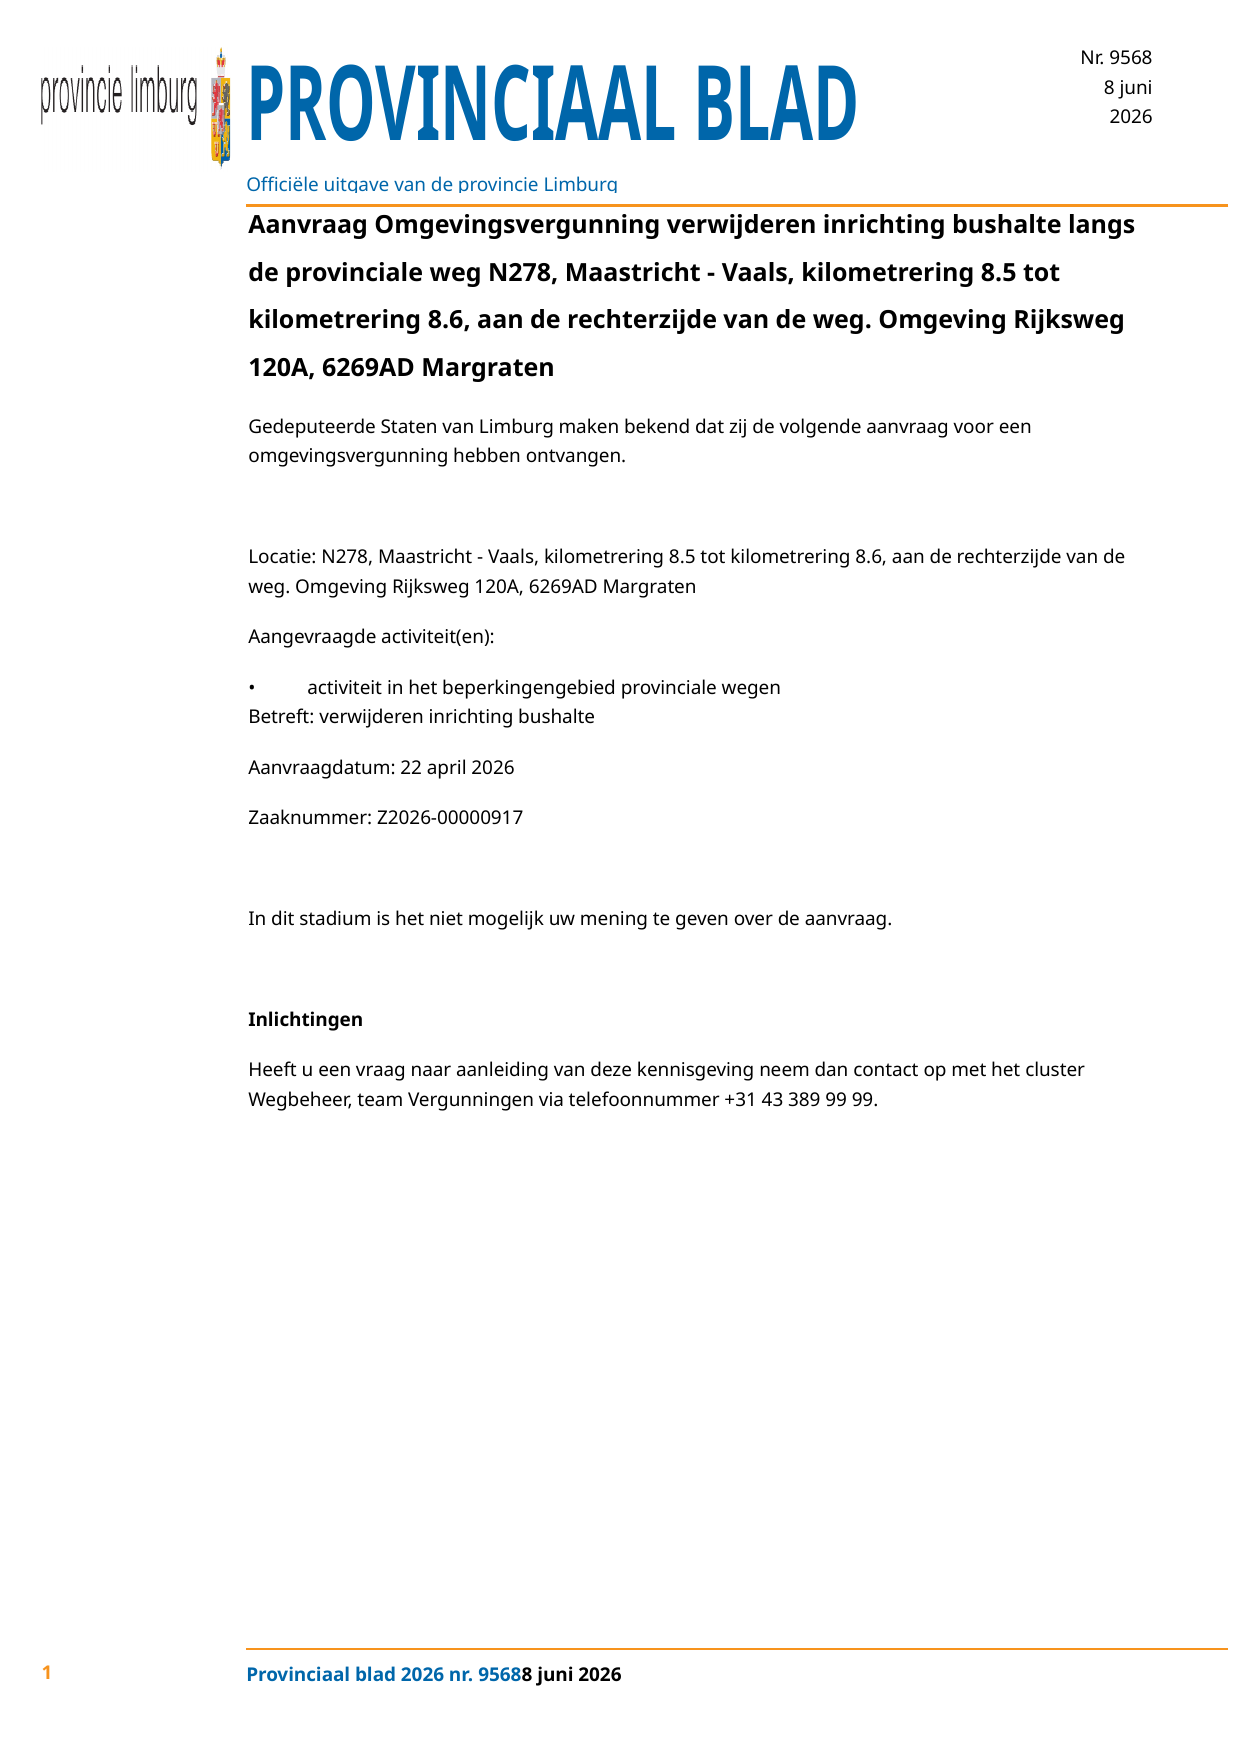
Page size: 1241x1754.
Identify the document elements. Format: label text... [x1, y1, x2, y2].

text Locatie: N278, Maastricht - Vaals, kilometrering 8.5 tot kilometrering 8.6, aan de rechterzijde van de weg. Omgeving Rijksweg 120A, 6269AD Margraten [248, 543, 1152, 599]
text Aangevraagde activiteit(en): [248, 623, 1152, 649]
text Heeft u een vraag naar aanleiding van deze kennisgeving neem dan contact op met het cluster Wegbeheer, team Vergunningen via telefoonnummer +31 43 389 99 99. [248, 1056, 1152, 1112]
text In dit stadium is het niet mogelijk uw mening te geven over de aanvraag. [248, 905, 1152, 931]
list activiteit in het beperkingengebied provinciale wegen [248, 674, 1152, 700]
text Aanvraagdatum: 22 april 2026 [248, 754, 1152, 780]
picture [41, 47, 231, 172]
text Gedeputeerde Staten van Limburg maken bekend dat zij de volgende aanvraag voor een omgevingsvergunning hebben ontvangen. [248, 413, 1152, 468]
text Betreft: verwijderen inrichting bushalte [248, 703, 1152, 729]
text Zaaknummer: Z2026-00000917 [248, 804, 1152, 830]
text Aanvraag Omgevingsvergunning verwijderen inrichting bushalte langs de provinciale weg N278, Maastricht - Vaals, kilometrering 8.5 tot kilometrering 8.6, aan de rechterzijde van de weg. Omgeving Rijksweg 120A, 6269AD Margraten [248, 207, 1152, 384]
text Inlichtingen [248, 1006, 1152, 1032]
